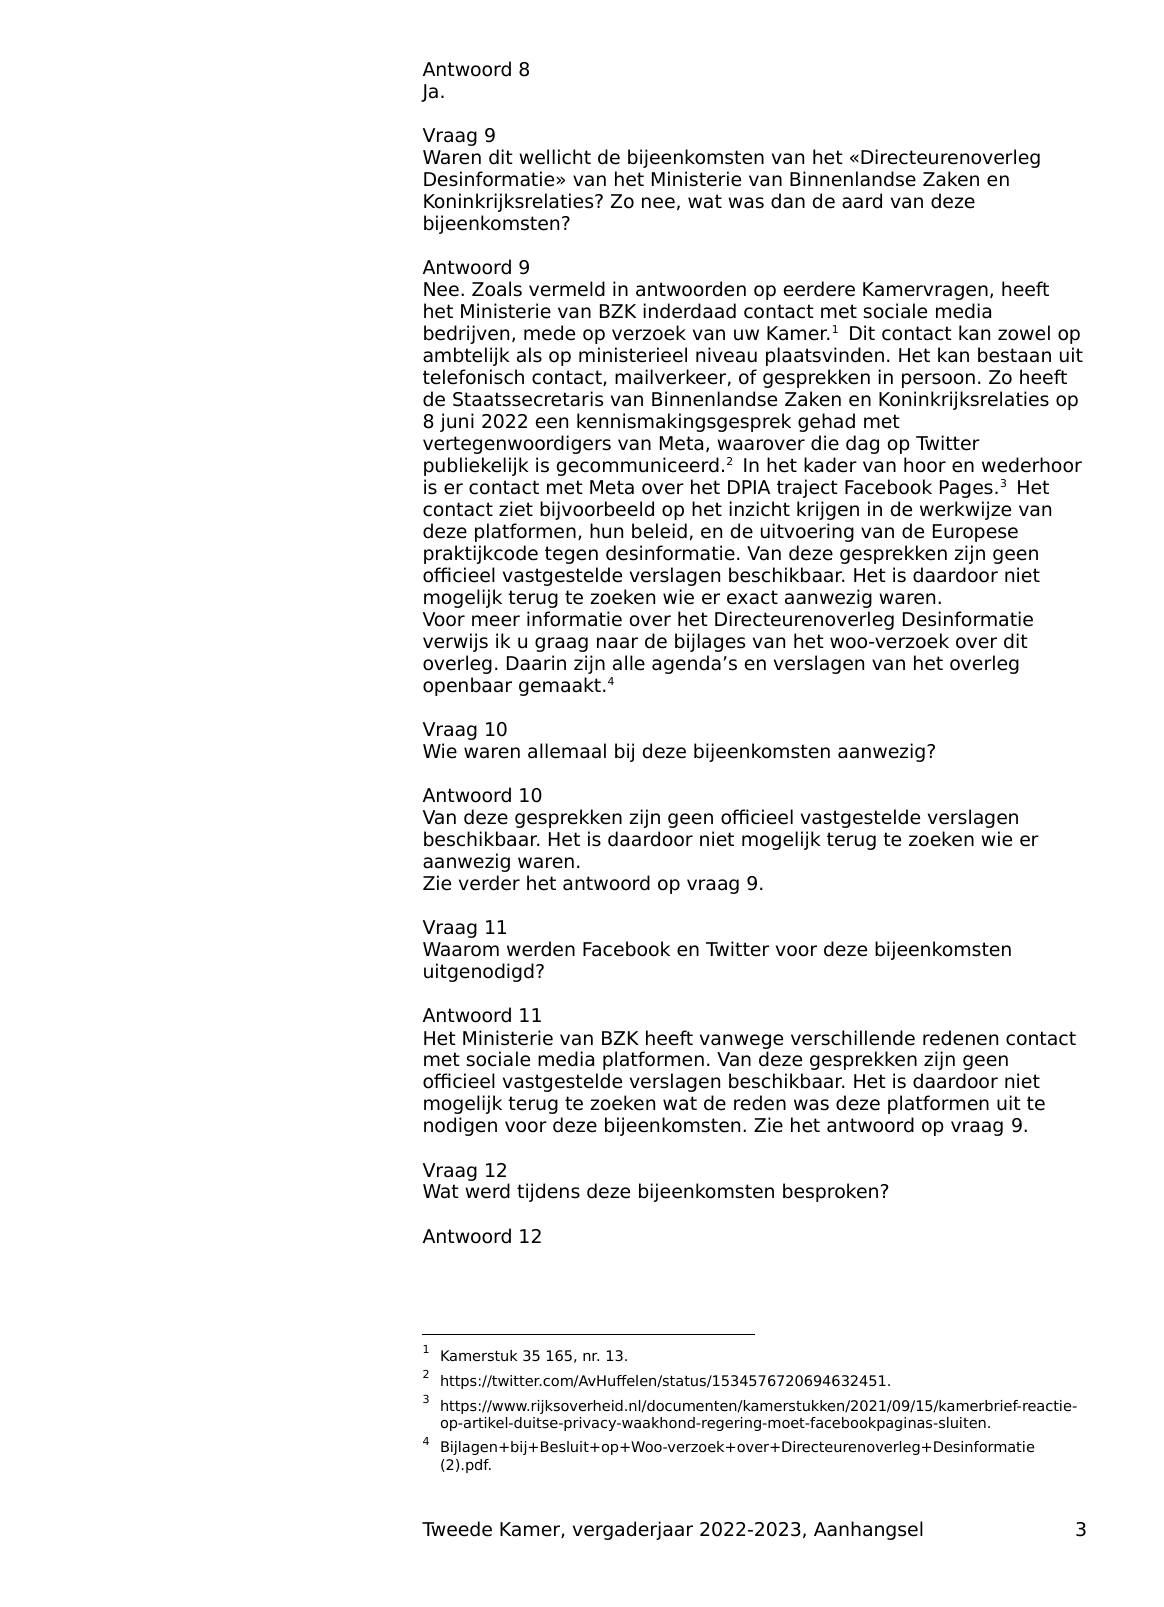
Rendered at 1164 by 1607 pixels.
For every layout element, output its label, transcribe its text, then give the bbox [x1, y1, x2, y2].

text Wat werd tijdens deze bijeenkomsten besproken? [422, 1181, 1087, 1203]
text Nee. Zoals vermeld in antwoorden op eerdere Kamervragen, heeft het Ministerie van BZK inderdaad contact met sociale media bedrijven, mede op verzoek van uw Kamer. Dit contact kan zowel op ambtelijk als op ministerieel niveau plaatsvinden. Het kan bestaan uit telefonisch contact, mailverkeer, of gesprekken in persoon. Zo heeft de Staatssecretaris van Binnenlandse Zaken en Koninkrijksrelaties op 8 juni 2022 een kennismakingsgesprek gehad met vertegenwoordigers van Meta, waarover die dag op Twitter publiekelijk is gecommuniceerd. In het kader van hoor en wederhoor is er contact met Meta over het DPIA traject Facebook Pages. Het contact ziet bijvoorbeeld op het inzicht krijgen in de werkwijze van deze platformen, hun beleid, en de uitvoering van de Europese praktijkcode tegen desinformatie. Van deze gesprekken zijn geen officieel vastgestelde verslagen beschikbaar. Het is daardoor niet mogelijk terug te zoeken wie er exact aanwezig waren. [422, 279, 1087, 609]
text Antwoord 9 [422, 257, 1087, 279]
text https://www.rijksoverheid.nl/documenten/kamerstukken/2021/09/15/kamerbrief-reactie-op-artikel-duitse-privacy-waakhond-regering-moet-facebookpaginas-sluiten. [422, 1393, 1087, 1432]
text Zie verder het antwoord op vraag 9. [422, 873, 1087, 895]
text Antwoord 12 [422, 1226, 1087, 1248]
text https://twitter.com/AvHuffelen/status/1534576720694632451. [422, 1368, 1087, 1391]
text Vraag 11 [422, 917, 1087, 939]
text Van deze gesprekken zijn geen officieel vastgestelde verslagen beschikbaar. Het is daardoor niet mogelijk terug te zoeken wie er aanwezig waren. [422, 807, 1087, 873]
text Antwoord 11 [422, 1005, 1087, 1027]
text Voor meer informatie over het Directeurenoverleg Desinformatie verwijs ik u graag naar de bijlages van het woo-verzoek over dit overleg. Daarin zijn alle agenda’s en verslagen van het overleg openbaar gemaakt. [422, 609, 1087, 697]
text Waarom werden Facebook en Twitter voor deze bijeenkomsten uitgenodigd? [422, 939, 1087, 983]
text Ja. [422, 81, 1087, 103]
text Waren dit wellicht de bijeenkomsten van het «Directeurenoverleg Desinformatie» van het Ministerie van Binnenlandse Zaken en Koninkrijksrelaties? Zo nee, wat was dan de aard van deze bijeenkomsten? [422, 147, 1087, 235]
text Vraag 9 [422, 125, 1087, 147]
text Antwoord 8 [422, 59, 1087, 81]
text Wie waren allemaal bij deze bijeenkomsten aanwezig? [422, 741, 1087, 763]
text Bijlagen+bij+Besluit+op+Woo-verzoek+over+Directeurenoverleg+Desinformatie (2).pdf. [422, 1435, 1087, 1474]
text Antwoord 10 [422, 785, 1087, 807]
text Kamerstuk 35 165, nr. 13. [422, 1343, 1087, 1366]
text Vraag 12 [422, 1159, 1087, 1181]
text Het Ministerie van BZK heeft vanwege verschillende redenen contact met sociale media platformen. Van deze gesprekken zijn geen officieel vastgestelde verslagen beschikbaar. Het is daardoor niet mogelijk terug te zoeken wat de reden was deze platformen uit te nodigen voor deze bijeenkomsten. Zie het antwoord op vraag 9. [422, 1027, 1087, 1137]
text Vraag 10 [422, 719, 1087, 741]
